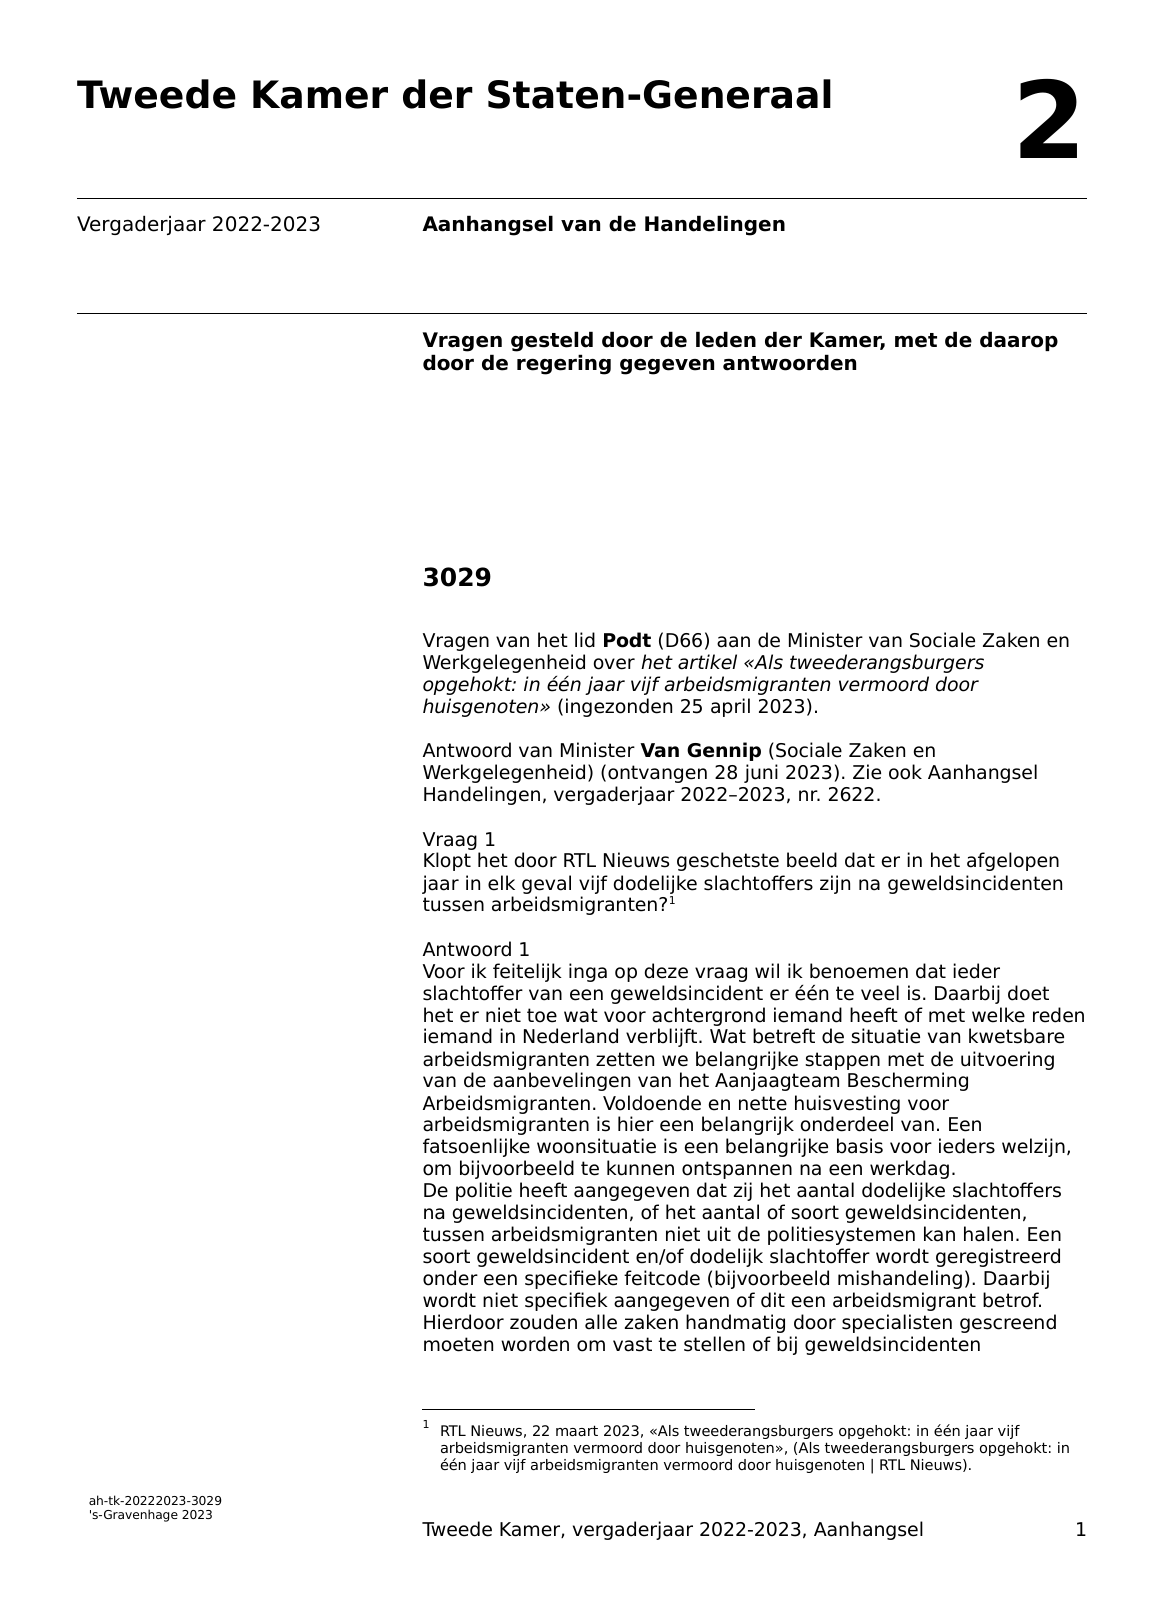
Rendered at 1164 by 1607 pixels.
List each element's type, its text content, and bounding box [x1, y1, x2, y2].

table_cell Vragen gesteld door de leden der Kamer, met de daarop door de regering gegeven antwoorden [422, 314, 1087, 375]
text 's-Gravenhage 2023 [88, 1508, 323, 1522]
table_header Tweede Kamer der Staten-Generaal [77, 59, 886, 198]
table_cell Vergaderjaar 2022-2023 [77, 199, 422, 313]
text Klopt het door RTL Nieuws geschetste beeld dat er in het afgelopen jaar in elk geval vijf dodelijke slachtoffers zijn na geweldsincidenten tussen arbeidsmigranten? [422, 850, 1087, 916]
text ah-tk-20222023-3029 [88, 1494, 323, 1508]
table_header 2 [886, 59, 1087, 198]
text Voor ik feitelijk inga op deze vraag wil ik benoemen dat ieder slachtoffer van een geweldsincident er één te veel is. Daarbij doet het er niet toe wat voor achtergrond iemand heeft of met welke reden iemand in Nederland verblijft. Wat betreft de situatie van kwetsbare arbeidsmigranten zetten we belangrijke stappen met de uitvoering van de aanbevelingen van het Aanjaagteam Bescherming Arbeidsmigranten. Voldoende en nette huisvesting voor arbeidsmigranten is hier een belangrijk onderdeel van. Een fatsoenlijke woonsituatie is een belangrijke basis voor ieders welzijn, om bijvoorbeeld te kunnen ontspannen na een werkdag. [422, 961, 1087, 1180]
table_cell Aanhangsel van de Handelingen [422, 199, 1087, 313]
text 3029 [422, 563, 1087, 592]
text Vraag 1 [422, 828, 1087, 850]
text RTL Nieuws, 22 maart 2023, «Als tweederangsburgers opgehokt: in één jaar vijf arbeidsmigranten vermoord door huisgenoten», (Als tweederangsburgers opgehokt: in één jaar vijf arbeidsmigranten vermoord door huisgenoten | RTL Nieuws). [422, 1418, 1087, 1474]
text Antwoord 1 [422, 938, 1087, 961]
text Antwoord van Minister Van Gennip (Sociale Zaken en Werkgelegenheid) (ontvangen 28 juni 2023). Zie ook Aanhangsel Handelingen, vergaderjaar 2022–2023, nr. 2622. [422, 740, 1087, 806]
table_cell [77, 314, 422, 375]
text Vragen van het lid Podt (D66) aan de Minister van Sociale Zaken en Werkgelegenheid over het artikel «Als tweederangsburgers opgehokt: in één jaar vijf arbeidsmigranten vermoord door huisgenoten» (ingezonden 25 april 2023). [422, 630, 1087, 718]
text De politie heeft aangegeven dat zij het aantal dodelijke slachtoffers na geweldsincidenten, of het aantal of soort geweldsincidenten, tussen arbeidsmigranten niet uit de politiesystemen kan halen. Een soort geweldsincident en/of dodelijk slachtoffer wordt geregistreerd onder een specifieke feitcode (bijvoorbeeld mishandeling). Daarbij wordt niet specifiek aangegeven of dit een arbeidsmigrant betrof. Hierdoor zouden alle zaken handmatig door specialisten gescreend moeten worden om vast te stellen of bij geweldsincidenten [422, 1180, 1087, 1356]
